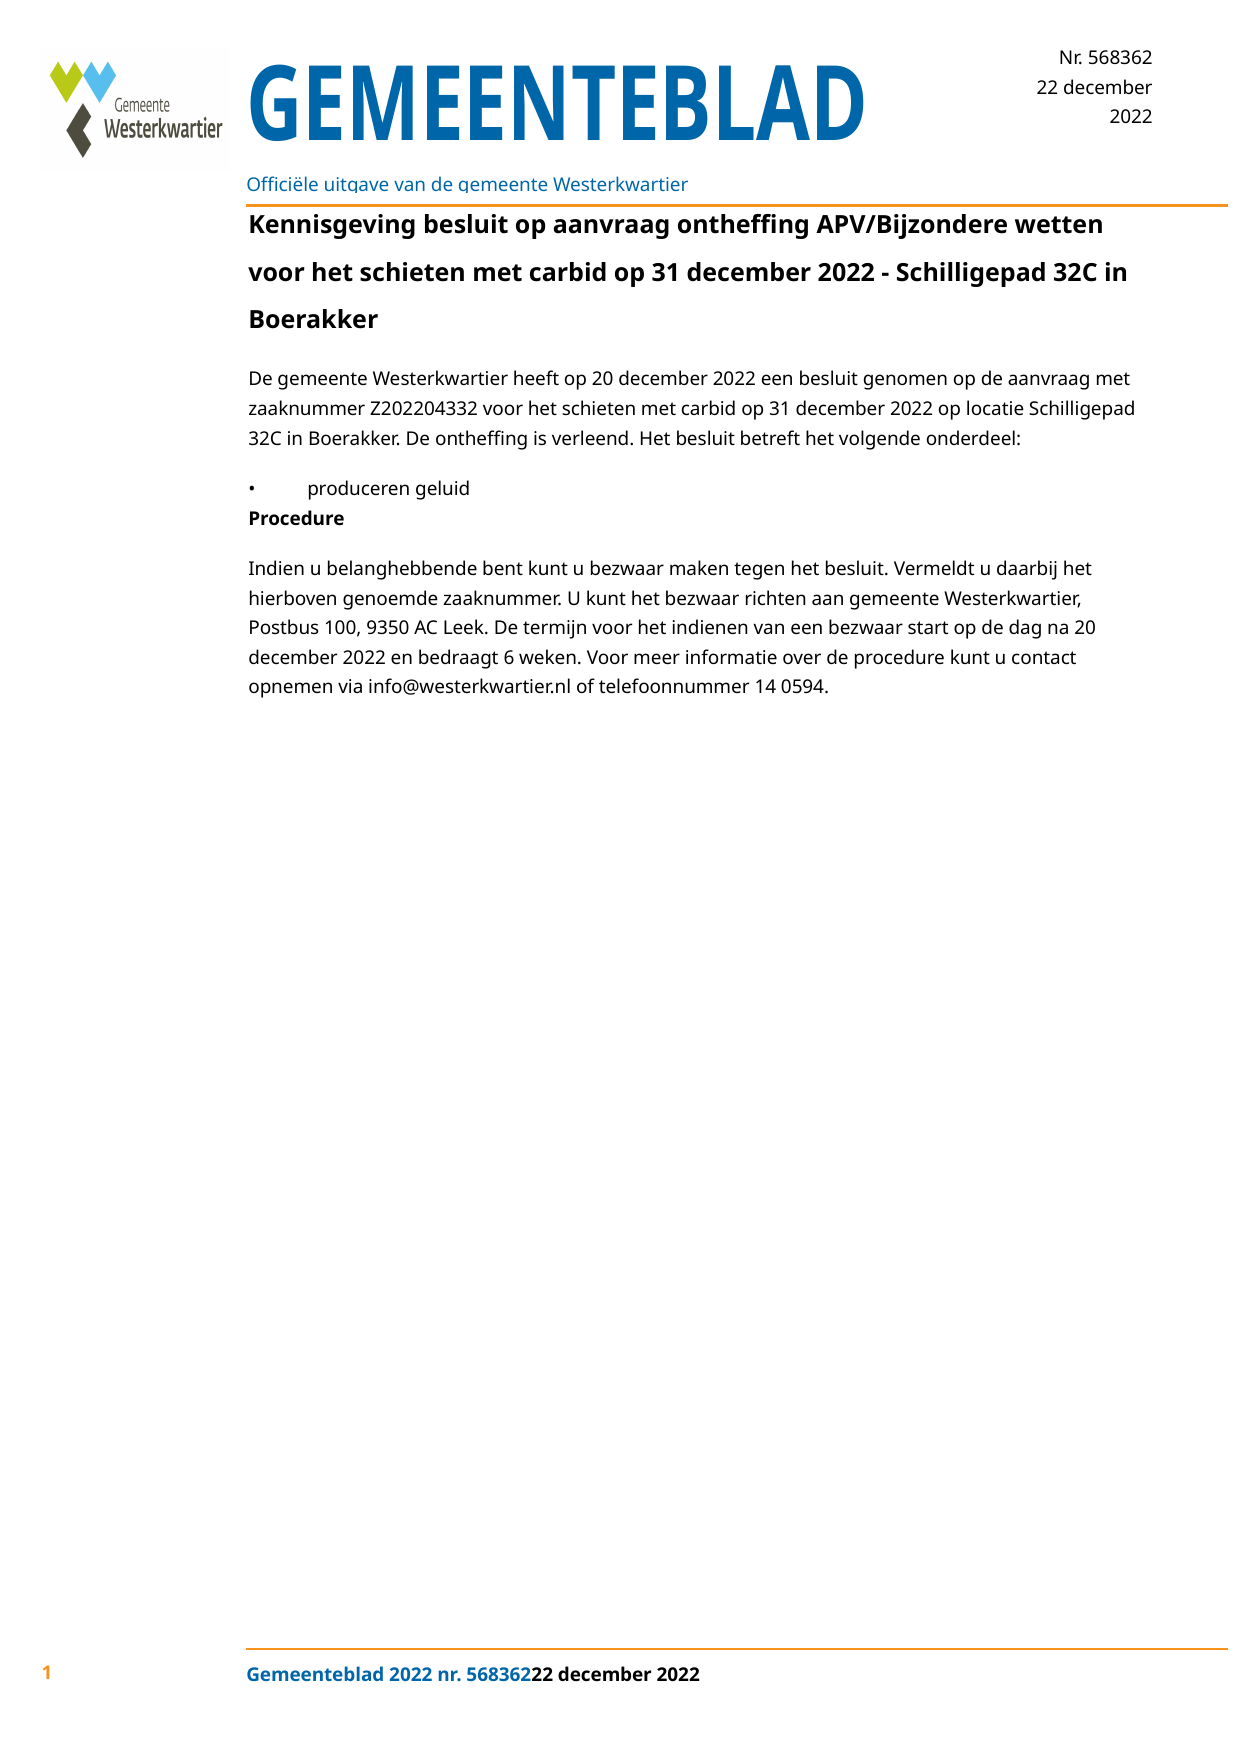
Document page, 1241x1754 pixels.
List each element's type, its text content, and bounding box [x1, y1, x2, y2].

text Kennisgeving besluit op aanvraag ontheffing APV/Bijzondere wetten voor het schieten met carbid op 31 december 2022 - Schilligepad 32C in Boerakker [248, 207, 1152, 336]
text Procedure [248, 505, 1152, 530]
text Indien u belanghebbende bent kunt u bezwaar maken tegen het besluit. Vermeldt u daarbij het hierboven genoemde zaaknummer. U kunt het bezwaar richten aan gemeente Westerkwartier, Postbus 100, 9350 AC Leek. De termijn voor het indienen van een bezwaar start op de dag na 20 december 2022 en bedraagt 6 weken. Voor meer informatie over de procedure kunt u contact opnemen via info@westerkwartier.nl of telefoonnummer 14 0594. [248, 555, 1152, 699]
text De gemeente Westerkwartier heeft op 20 december 2022 een besluit genomen op de aanvraag met zaaknummer Z202204332 voor het schieten met carbid op 31 december 2022 op locatie Schilligepad 32C in Boerakker. De ontheffing is verleend. Het besluit betreft het volgende onderdeel: [248, 366, 1152, 450]
picture [41, 47, 231, 172]
list produceren geluid [248, 475, 1152, 501]
